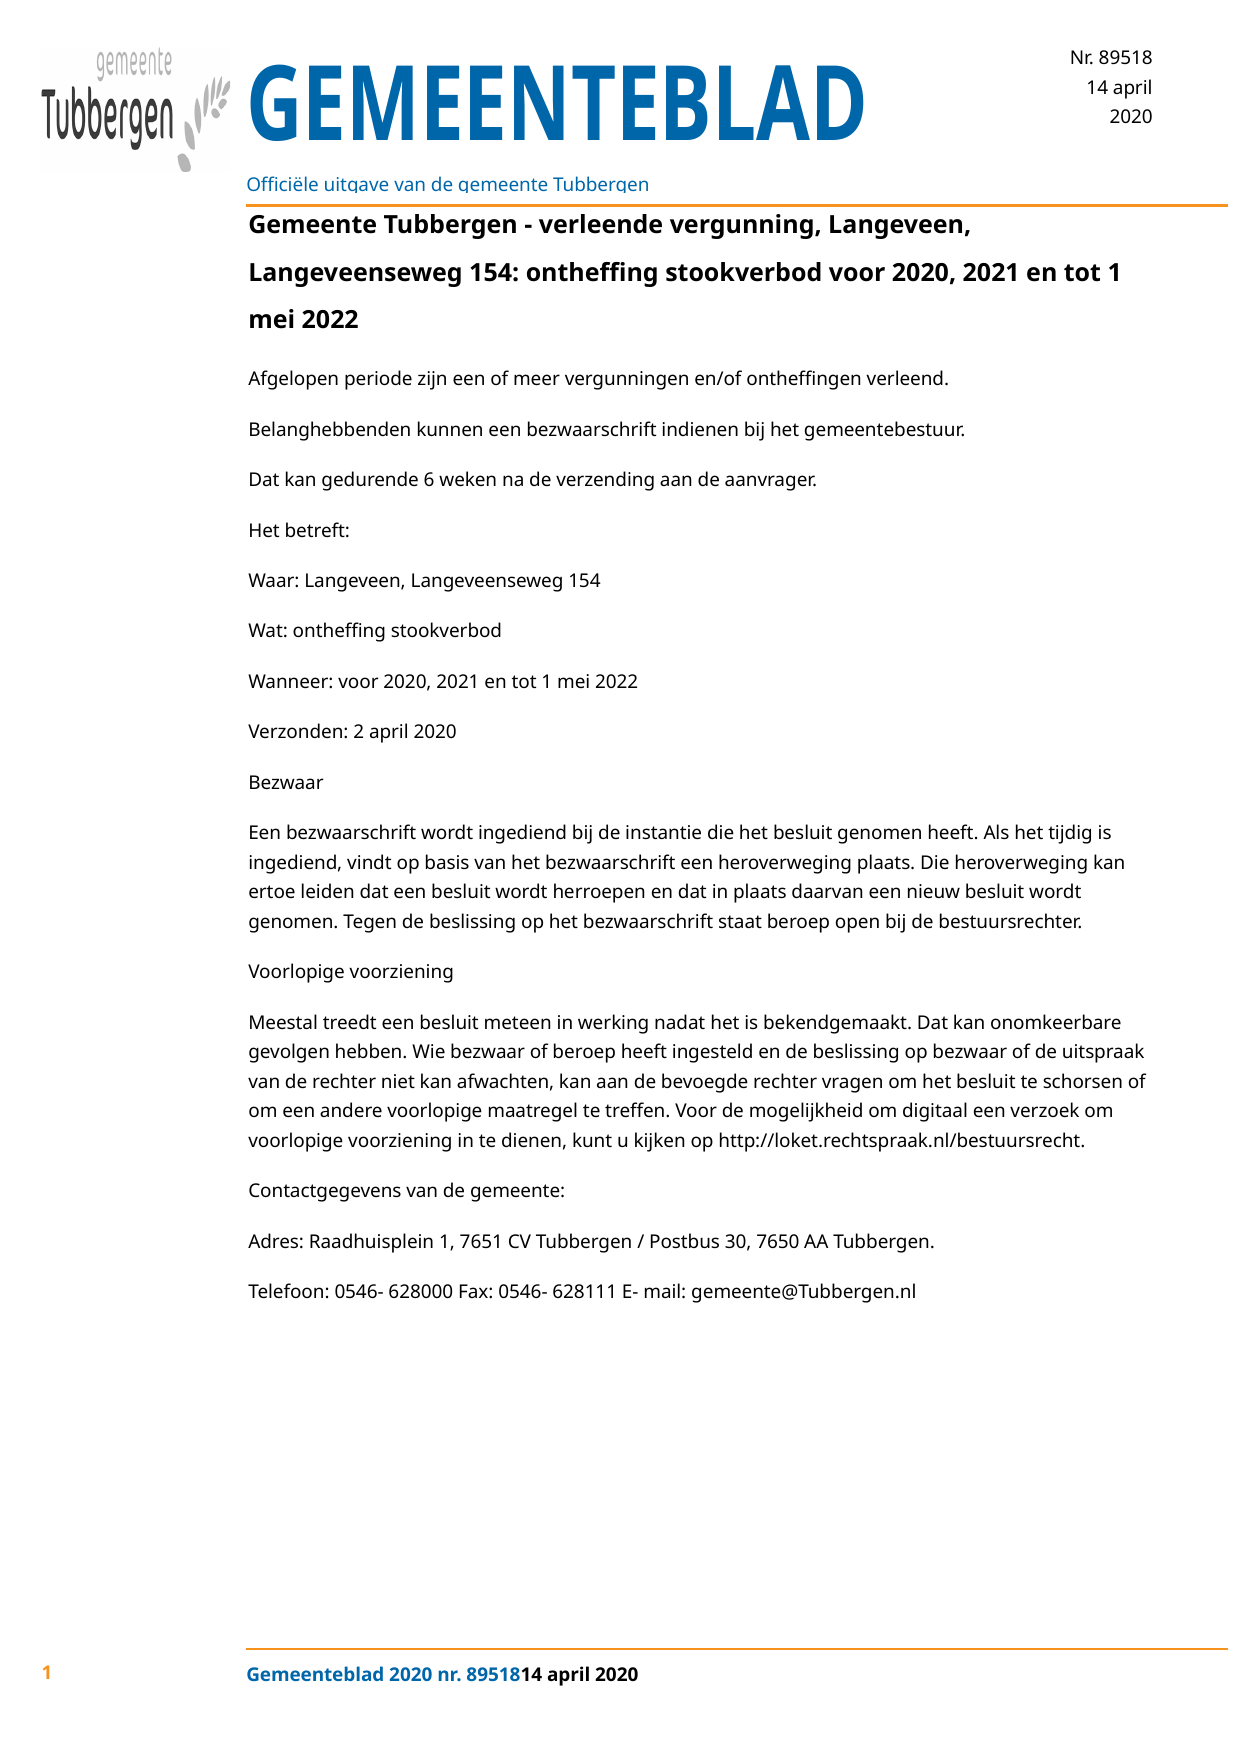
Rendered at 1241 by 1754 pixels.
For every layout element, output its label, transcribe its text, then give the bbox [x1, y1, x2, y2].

text Adres: Raadhuisplein 1, 7651 CV Tubbergen / Postbus 30, 7650 AA Tubbergen. [248, 1228, 1152, 1254]
text Bezwaar [248, 769, 1152, 794]
text Verzonden: 2 april 2020 [248, 718, 1152, 744]
text Voorlopige voorziening [248, 958, 1152, 984]
text Wat: ontheffing stookverbod [248, 618, 1152, 643]
text Een bezwaarschrift wordt ingediend bij de instantie die het besluit genomen heeft. Als het tijdig is ingediend, vindt op basis van het bezwaarschrift een heroverweging plaats. Die heroverweging kan ertoe leiden dat een besluit wordt herroepen en dat in plaats daarvan een nieuw besluit wordt genomen. Tegen de beslissing op het bezwaarschrift staat beroep open bij de bestuursrechter. [248, 819, 1152, 934]
text Het betreft: [248, 517, 1152, 542]
picture [41, 47, 231, 172]
text Waar: Langeveen, Langeveenseweg 154 [248, 567, 1152, 593]
text Meestal treedt een besluit meteen in werking nadat het is bekendgemaakt. Dat kan onomkeerbare gevolgen hebben. Wie bezwaar of beroep heeft ingesteld en de beslissing op bezwaar of de uitspraak van de rechter niet kan afwachten, kan aan de bevoegde rechter vragen om het besluit te schorsen of om een andere voorlopige maatregel te treffen. Voor de mogelijkheid om digitaal een verzoek om voorlopige voorziening in te dienen, kunt u kijken op http://loket.rechtspraak.nl/bestuursrecht. [248, 1009, 1152, 1153]
text Gemeente Tubbergen - verleende vergunning, Langeveen, Langeveenseweg 154: ontheffing stookverbod voor 2020, 2021 en tot 1 mei 2022 [248, 207, 1152, 336]
text Belanghebbenden kunnen een bezwaarschrift indienen bij het gemeentebestuur. [248, 416, 1152, 442]
text Dat kan gedurende 6 weken na de verzending aan de aanvrager. [248, 466, 1152, 492]
text Telefoon: 0546- 628000 Fax: 0546- 628111 E- mail: gemeente@Tubbergen.nl [248, 1278, 1152, 1304]
text Contactgegevens van de gemeente: [248, 1178, 1152, 1203]
text Afgelopen periode zijn een of meer vergunningen en/of ontheffingen verleend. [248, 366, 1152, 391]
text Wanneer: voor 2020, 2021 en tot 1 mei 2022 [248, 668, 1152, 694]
